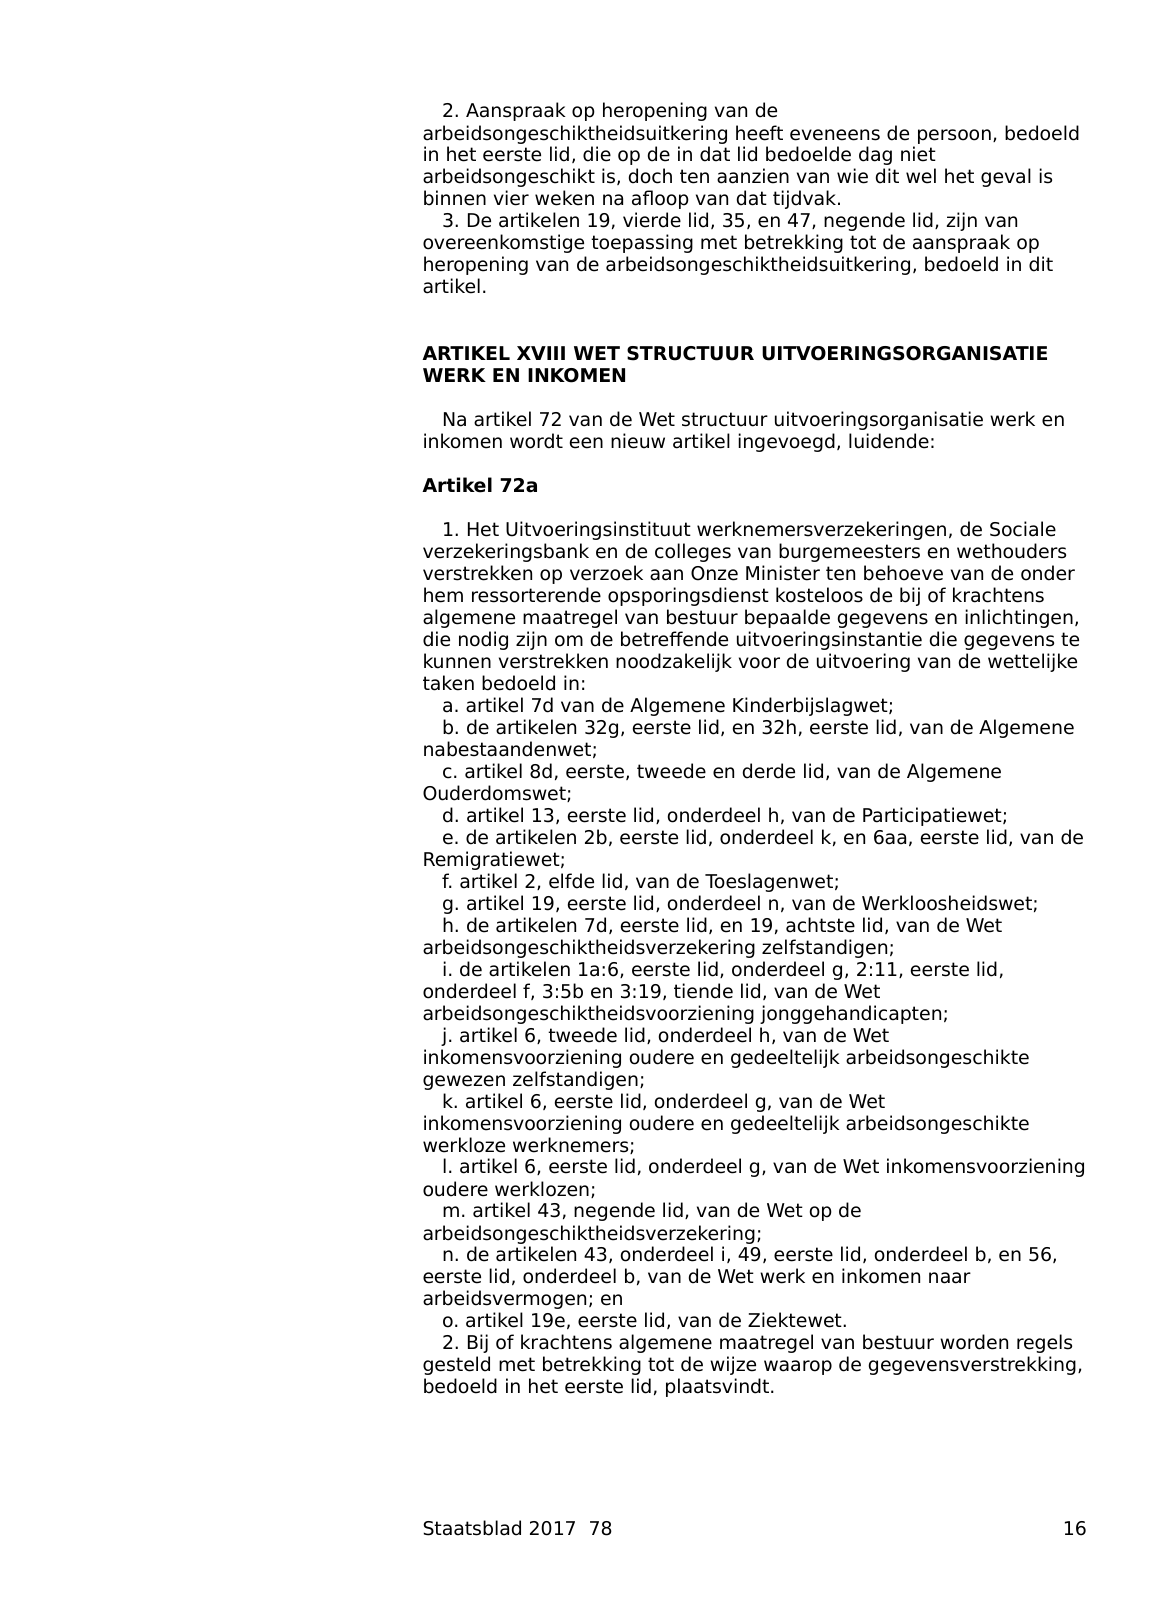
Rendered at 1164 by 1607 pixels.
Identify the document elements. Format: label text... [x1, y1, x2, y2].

text a. artikel 7d van de Algemene Kinderbijslagwet; [422, 695, 1087, 717]
text 3. De artikelen 19, vierde lid, 35, en 47, negende lid, zijn van overeenkomstige toepassing met betrekking tot de aanspraak op heropening van de arbeidsongeschiktheidsuitkering, bedoeld in dit artikel. [422, 210, 1087, 298]
text g. artikel 19, eerste lid, onderdeel n, van de Werkloosheidswet; [422, 893, 1087, 915]
text b. de artikelen 32g, eerste lid, en 32h, eerste lid, van de Algemene nabestaandenwet; [422, 717, 1087, 761]
text 2. Bij of krachtens algemene maatregel van bestuur worden regels gesteld met betrekking tot de wijze waarop de gegevensverstrekking, bedoeld in het eerste lid, plaatsvindt. [422, 1332, 1087, 1398]
text k. artikel 6, eerste lid, onderdeel g, van de Wet inkomensvoorziening oudere en gedeeltelijk arbeidsongeschikte werkloze werknemers; [422, 1091, 1087, 1156]
text 1. Het Uitvoeringsinstituut werknemersverzekeringen, de Sociale verzekeringsbank en de colleges van burgemeesters en wethouders verstrekken op verzoek aan Onze Minister ten behoeve van de onder hem ressorterende opsporingsdienst kosteloos de bij of krachtens algemene maatregel van bestuur bepaalde gegevens en inlichtingen, die nodig zijn om de betreffende uitvoeringsinstantie die gegevens te kunnen verstrekken noodzakelijk voor de uitvoering van de wettelijke taken bedoeld in: [422, 519, 1087, 695]
text l. artikel 6, eerste lid, onderdeel g, van de Wet inkomensvoorziening oudere werklozen; [422, 1156, 1087, 1200]
text 2. Aanspraak op heropening van de arbeidsongeschiktheidsuitkering heeft eveneens de persoon, bedoeld in het eerste lid, die op de in dat lid bedoelde dag niet arbeidsongeschikt is, doch ten aanzien van wie dit wel het geval is binnen vier weken na afloop van dat tijdvak. [422, 100, 1087, 210]
text d. artikel 13, eerste lid, onderdeel h, van de Participatiewet; [422, 805, 1087, 827]
text o. artikel 19e, eerste lid, van de Ziektewet. [422, 1310, 1087, 1332]
subtitle ARTIKEL XVIII WET STRUCTUUR UITVOERINGSORGANISATIE WERK EN INKOMEN [422, 343, 1087, 387]
text c. artikel 8d, eerste, tweede en derde lid, van de Algemene Ouderdomswet; [422, 761, 1087, 805]
text n. de artikelen 43, onderdeel i, 49, eerste lid, onderdeel b, en 56, eerste lid, onderdeel b, van de Wet werk en inkomen naar arbeidsvermogen; en [422, 1244, 1087, 1310]
text e. de artikelen 2b, eerste lid, onderdeel k, en 6aa, eerste lid, van de Remigratiewet; [422, 827, 1087, 871]
text m. artikel 43, negende lid, van de Wet op de arbeidsongeschiktheidsverzekering; [422, 1200, 1087, 1244]
text Na artikel 72 van de Wet structuur uitvoeringsorganisatie werk en inkomen wordt een nieuw artikel ingevoegd, luidende: [422, 409, 1087, 453]
subtitle Artikel 72a [422, 475, 1087, 497]
text i. de artikelen 1a:6, eerste lid, onderdeel g, 2:11, eerste lid, onderdeel f, 3:5b en 3:19, tiende lid, van de Wet arbeidsongeschiktheidsvoorziening jonggehandicapten; [422, 959, 1087, 1024]
text f. artikel 2, elfde lid, van de Toeslagenwet; [422, 871, 1087, 893]
text j. artikel 6, tweede lid, onderdeel h, van de Wet inkomensvoorziening oudere en gedeeltelijk arbeidsongeschikte gewezen zelfstandigen; [422, 1024, 1087, 1091]
text h. de artikelen 7d, eerste lid, en 19, achtste lid, van de Wet arbeidsongeschiktheidsverzekering zelfstandigen; [422, 915, 1087, 959]
